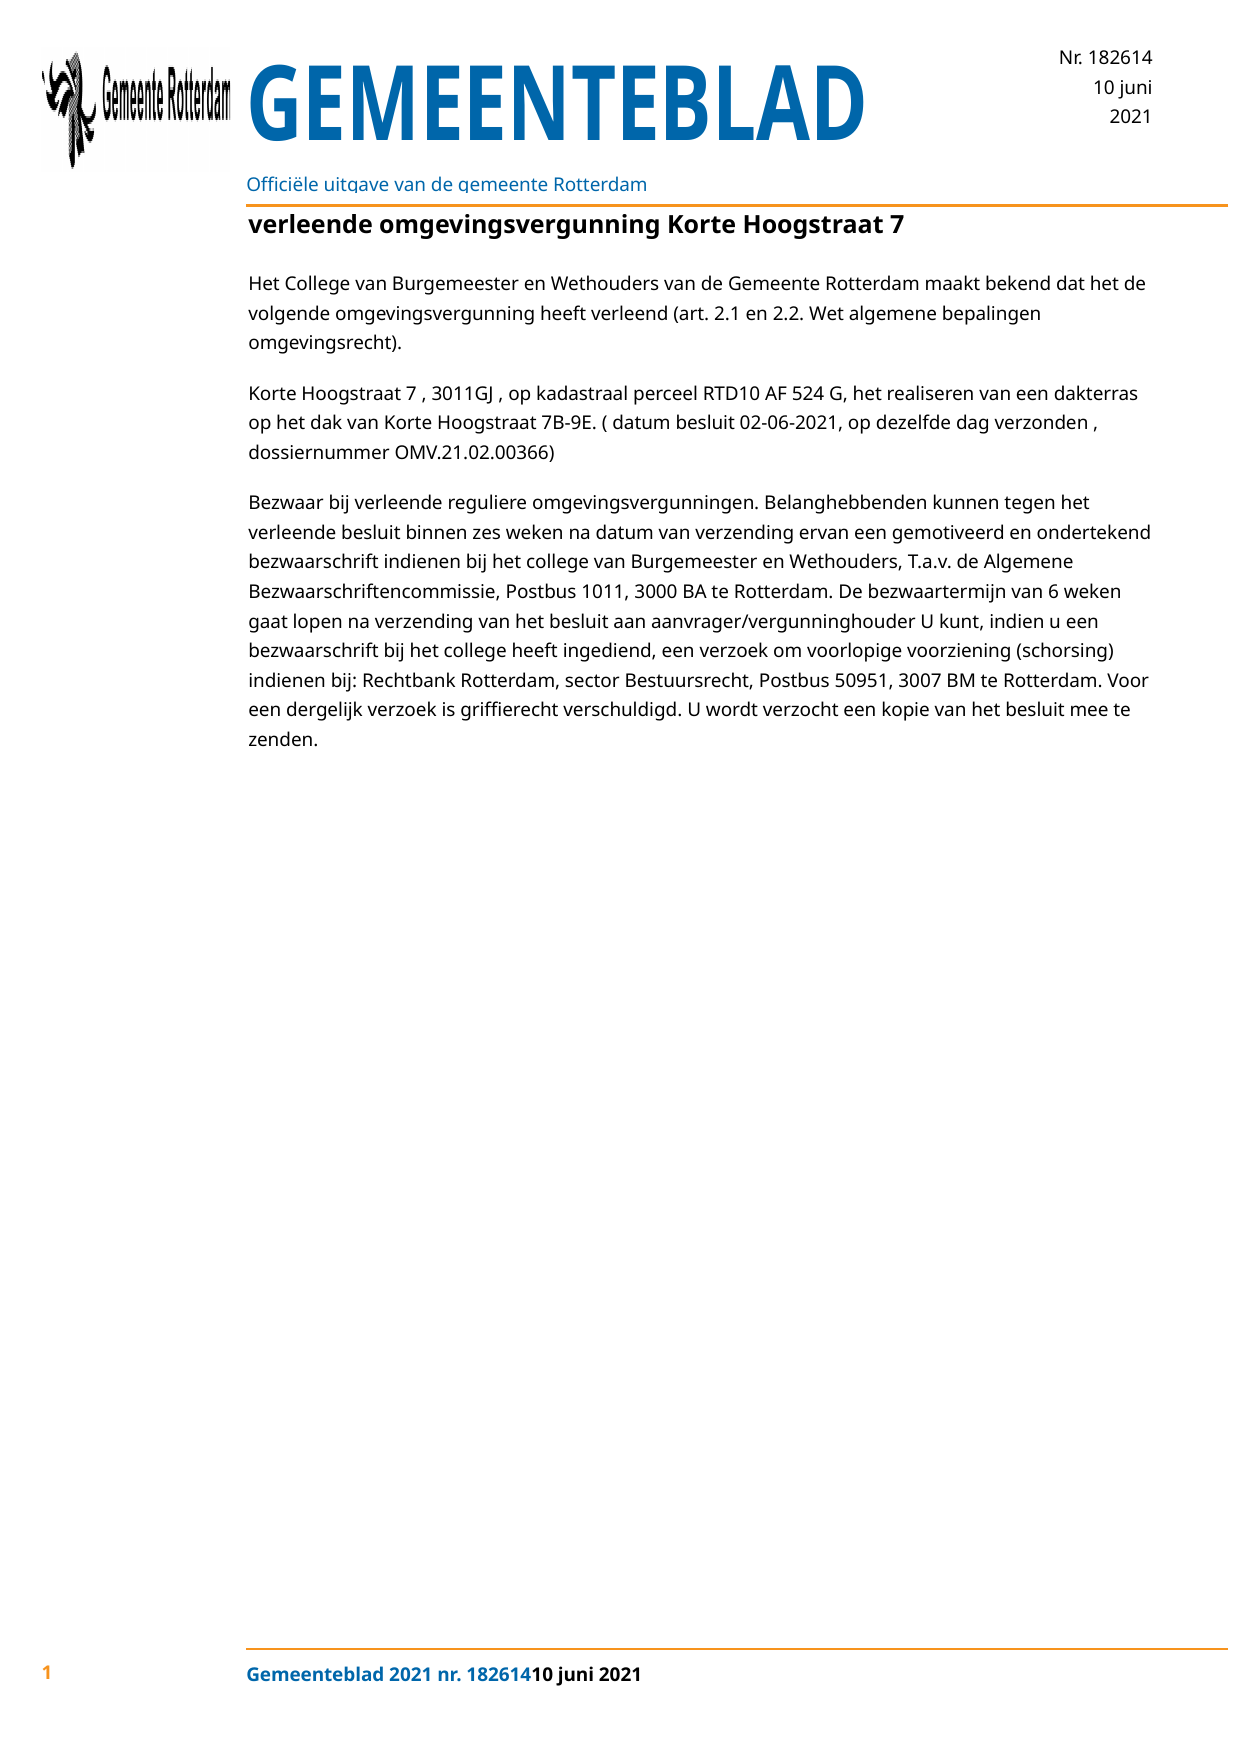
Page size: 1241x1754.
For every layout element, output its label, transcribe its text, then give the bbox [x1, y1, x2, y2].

text Het College van Burgemeester en Wethouders van de Gemeente Rotterdam maakt bekend dat het de volgende omgevingsvergunning heeft verleend (art. 2.1 en 2.2. Wet algemene bepalingen omgevingsrecht). [248, 270, 1152, 355]
text Korte Hoogstraat 7 , 3011GJ , op kadastraal perceel RTD10 AF 524 G, het realiseren van een dakterras op het dak van Korte Hoogstraat 7B-9E. ( datum besluit 02-06-2021, op dezelfde dag verzonden , dossiernummer OMV.21.02.00366) [248, 380, 1152, 465]
picture [41, 47, 231, 172]
text Bezwaar bij verleende reguliere omgevingsvergunningen. Belanghebbenden kunnen tegen het verleende besluit binnen zes weken na datum van verzending ervan een gemotiveerd en ondertekend bezwaarschrift indienen bij het college van Burgemeester en Wethouders, T.a.v. de Algemene Bezwaarschriftencommissie, Postbus 1011, 3000 BA te Rotterdam. De bezwaartermijn van 6 weken gaat lopen na verzending van het besluit aan aanvrager/vergunninghouder U kunt, indien u een bezwaarschrift bij het college heeft ingediend, een verzoek om voorlopige voorziening (schorsing) indienen bij: Rechtbank Rotterdam, sector Bestuursrecht, Postbus 50951, 3007 BM te Rotterdam. Voor een dergelijk verzoek is griffierecht verschuldigd. U wordt verzocht een kopie van het besluit mee te zenden. [248, 489, 1152, 752]
text verleende omgevingsvergunning Korte Hoogstraat 7 [248, 207, 1152, 241]
